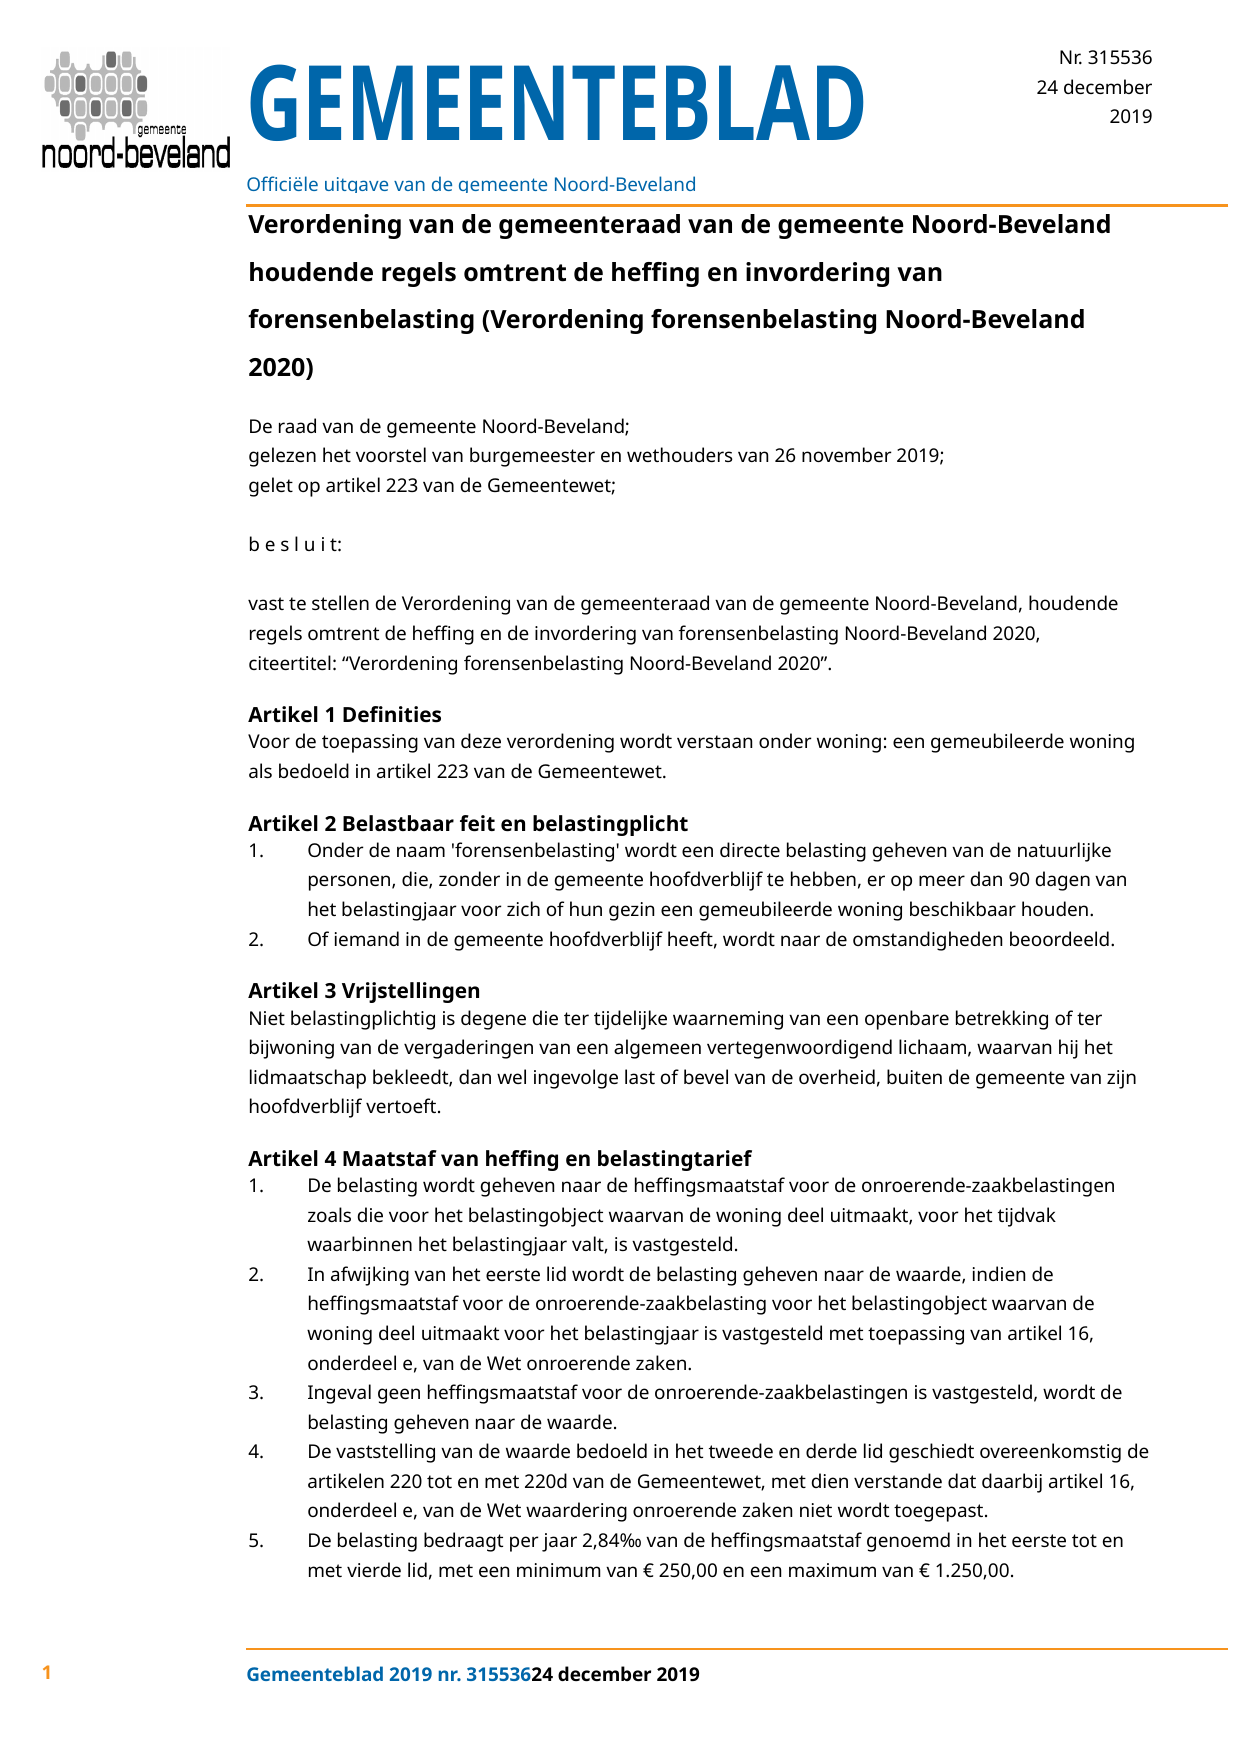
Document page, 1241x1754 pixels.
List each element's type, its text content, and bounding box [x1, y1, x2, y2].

list De belasting wordt geheven naar de heffingsmaatstaf voor de onroerende-zaakbelastingen zoals die voor het belastingobject waarvan de woning deel uitmaakt, voor het tijdvak waarbinnen het belastingjaar valt, is vastgesteld. [248, 1172, 1152, 1257]
list De vaststelling van de waarde bedoeld in het tweede en derde lid geschiedt overeenkomstig de artikelen 220 tot en met 220d van de Gemeentewet, met dien verstande dat daarbij artikel 16, onderdeel e, van de Wet waardering onroerende zaken niet wordt toegepast. [248, 1438, 1152, 1523]
text Artikel 2 Belastbaar feit en belastingplicht [248, 809, 1152, 837]
text gelezen het voorstel van burgemeester en wethouders van 26 november 2019; [248, 443, 1152, 468]
text gelet op artikel 223 van de Gemeentewet; [248, 472, 1152, 498]
text Artikel 1 Definities [248, 700, 1152, 729]
text vast te stellen de Verordening van de gemeenteraad van de gemeente Noord-Beveland, houdende regels omtrent de heffing en de invordering van forensenbelasting Noord-Beveland 2020, [248, 591, 1152, 646]
list Ingeval geen heffingsmaatstaf voor de onroerende-zaakbelastingen is vastgesteld, wordt de belasting geheven naar de waarde. [248, 1379, 1152, 1435]
text citeertitel: “Verordening forensenbelasting Noord-Beveland 2020”. [248, 650, 1152, 676]
text De raad van de gemeente Noord-Beveland; [248, 413, 1152, 439]
text Artikel 4 Maatstaf van heffing en belastingtarief [248, 1144, 1152, 1172]
list In afwijking van het eerste lid wordt de belasting geheven naar de waarde, indien de heffingsmaatstaf voor de onroerende-zaakbelasting voor het belastingobject waarvan de woning deel uitmaakt voor het belastingjaar is vastgesteld met toepassing van artikel 16, onderdeel e, van de Wet onroerende zaken. [248, 1261, 1152, 1376]
list De belasting bedraagt per jaar 2,84‰ van de heffingsmaatstaf genoemd in het eerste tot en met vierde lid, met een minimum van € 250,00 en een maximum van € 1.250,00. [248, 1527, 1152, 1583]
text Verordening van de gemeenteraad van de gemeente Noord-Beveland houdende regels omtrent de heffing en invordering van forensenbelasting (Verordening forensenbelasting Noord-Beveland 2020) [248, 207, 1152, 384]
list Of iemand in de gemeente hoofdverblijf heeft, wordt naar de omstandigheden beoordeeld. [248, 926, 1152, 952]
text Niet belastingplichtig is degene die ter tijdelijke waarneming van een openbare betrekking of ter bijwoning van de vergaderingen van een algemeen vertegenwoordigend lichaam, waarvan hij het lidmaatschap bekleedt, dan wel ingevolge last of bevel van de overheid, buiten de gemeente van zijn hoofdverblijf vertoeft. [248, 1005, 1152, 1119]
list Onder de naam 'forensenbelasting' wordt een directe belasting geheven van de natuurlijke personen, die, zonder in de gemeente hoofdverblijf te hebben, er op meer dan 90 dagen van het belastingjaar voor zich of hun gezin een gemeubileerde woning beschikbaar houden. [248, 837, 1152, 922]
picture [41, 47, 231, 172]
text Voor de toepassing van deze verordening wordt verstaan onder woning: een gemeubileerde woning als bedoeld in artikel 223 van de Gemeentewet. [248, 729, 1152, 784]
text Artikel 3 Vrijstellingen [248, 976, 1152, 1005]
text b e s l u i t: [248, 531, 1152, 557]
